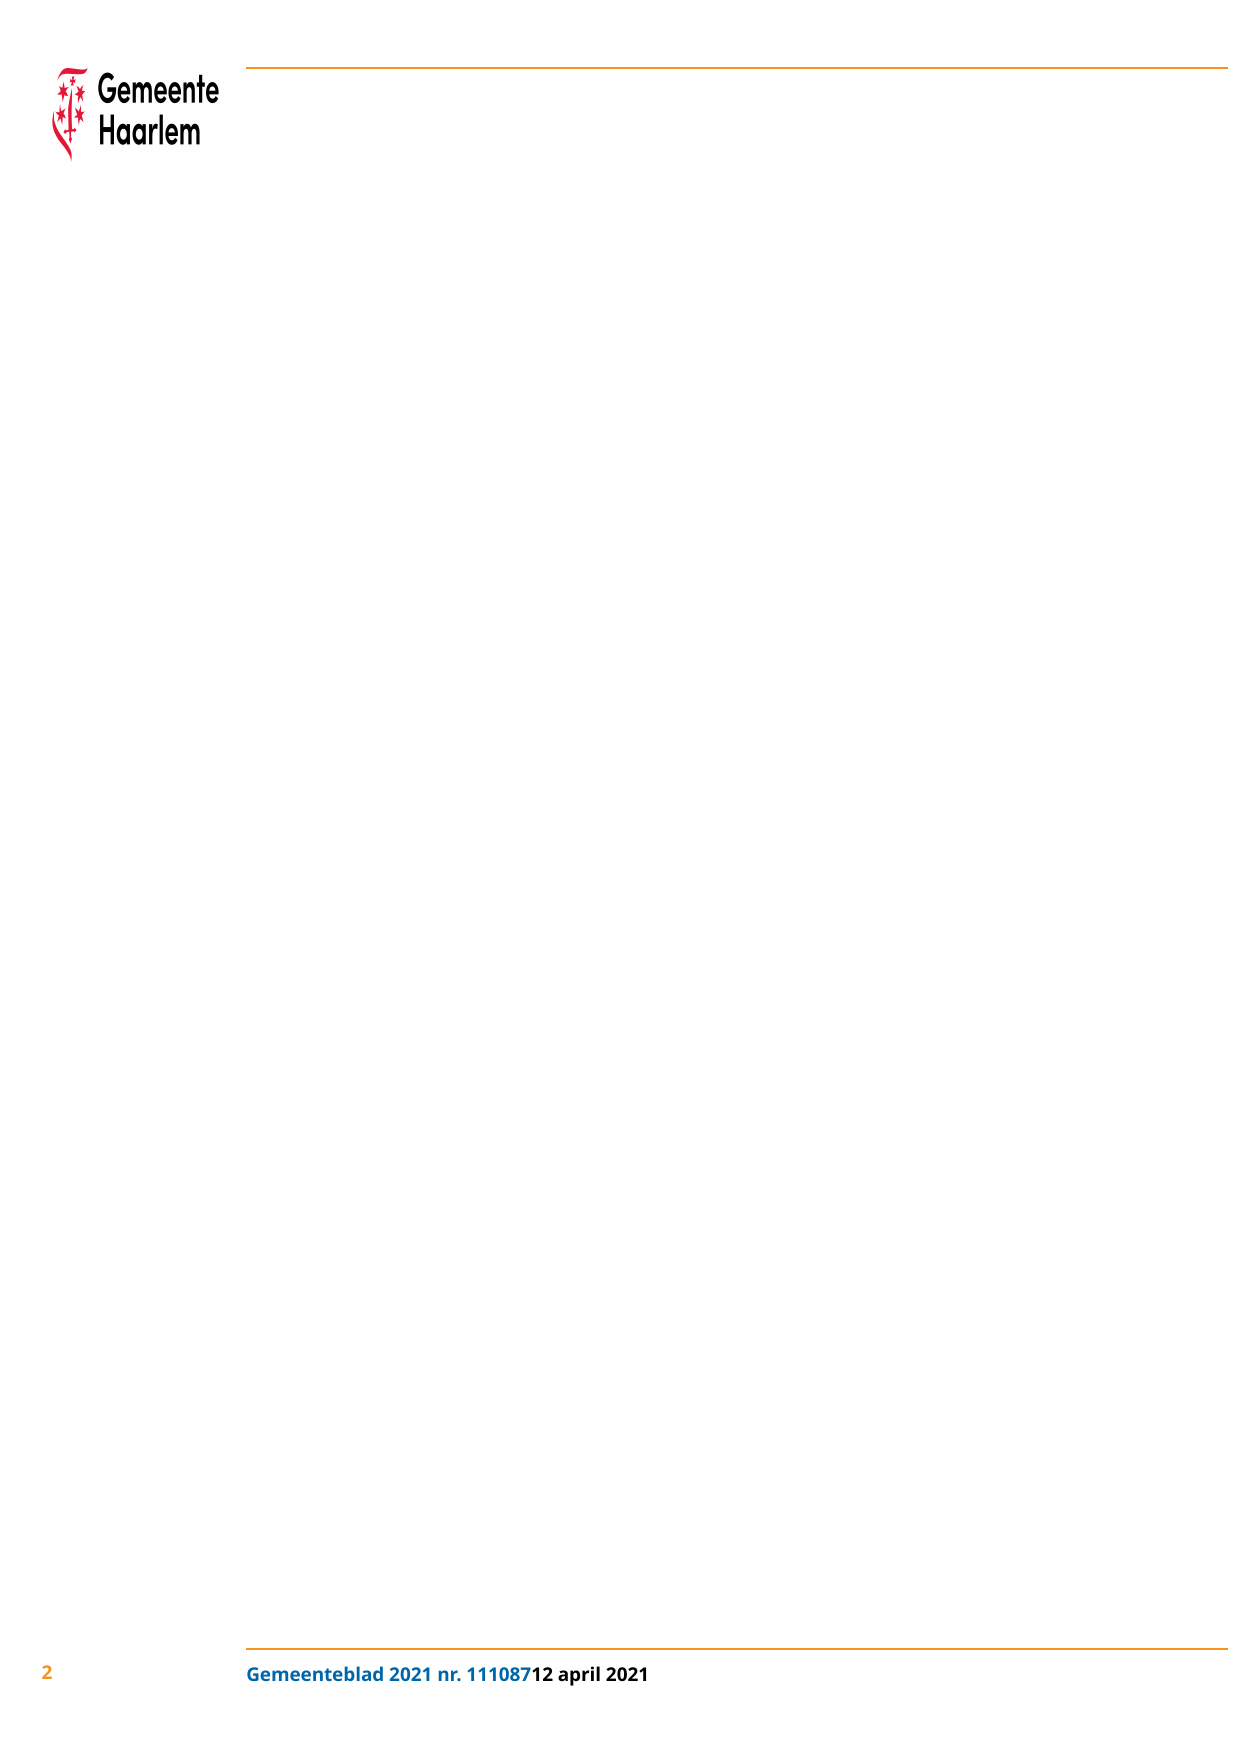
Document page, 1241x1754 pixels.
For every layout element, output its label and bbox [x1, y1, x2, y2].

picture [41, 47, 231, 172]
